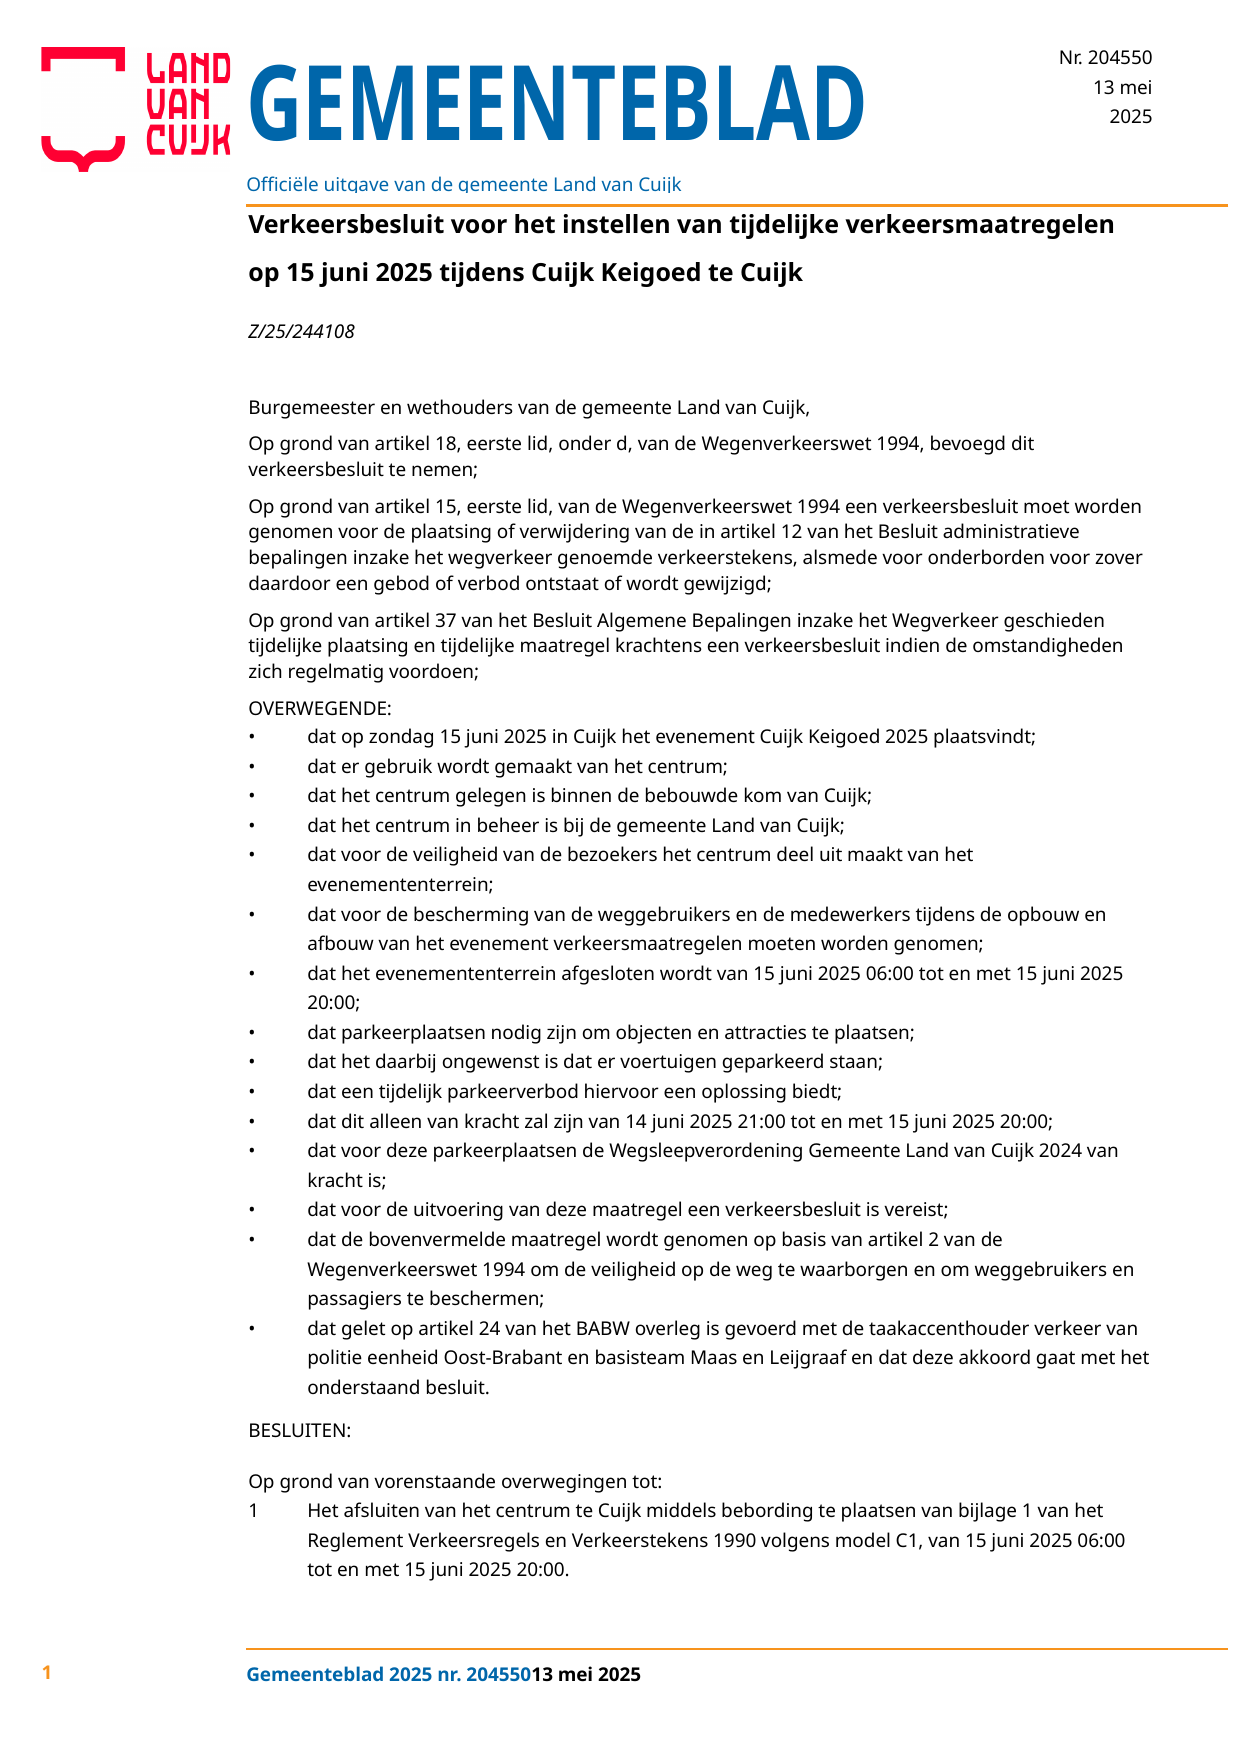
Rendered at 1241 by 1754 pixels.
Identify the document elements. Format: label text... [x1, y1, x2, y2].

picture [41, 47, 231, 172]
list dat een tijdelijk parkeerverbod hiervoor een oplossing biedt; [248, 1078, 1152, 1104]
list dat voor de uitvoering van deze maatregel een verkeersbesluit is vereist; [248, 1197, 1152, 1222]
text Burgemeester en wethouders van de gemeente Land van Cuijk, [248, 394, 1152, 420]
text Z/25/244108 [248, 318, 1152, 344]
list dat gelet op artikel 24 van het BABW overleg is gevoerd met de taakaccenthouder verkeer van politie eenheid Oost-Brabant en basisteam Maas en Leijgraaf en dat deze akkoord gaat met het onderstaand besluit. [248, 1315, 1152, 1400]
list dat het evenemententerrein afgesloten wordt van 15 juni 2025 06:00 tot en met 15 juni 2025 20:00; [248, 960, 1152, 1015]
text Op grond van artikel 37 van het Besluit Algemene Bepalingen inzake het Wegverkeer geschieden tijdelijke plaatsing en tijdelijke maatregel krachtens een verkeersbesluit indien de omstandigheden zich regelmatig voordoen; [248, 607, 1152, 684]
text OVERWEGENDE: [248, 695, 1152, 721]
list Het afsluiten van het centrum te Cuijk middels bebording te plaatsen van bijlage 1 van het Reglement Verkeersregels en Verkeerstekens 1990 volgens model C1, van 15 juni 2025 06:00 tot en met 15 juni 2025 20:00. [248, 1497, 1152, 1582]
text Op grond van artikel 18, eerste lid, onder d, van de Wegenverkeerswet 1994, bevoegd dit verkeersbesluit te nemen; [248, 431, 1152, 482]
list dat voor de veiligheid van de bezoekers het centrum deel uit maakt van het evenemententerrein; [248, 842, 1152, 897]
list dat dit alleen van kracht zal zijn van 14 juni 2025 21:00 tot en met 15 juni 2025 20:00; [248, 1108, 1152, 1134]
list dat op zondag 15 juni 2025 in Cuijk het evenement Cuijk Keigoed 2025 plaatsvindt; [248, 723, 1152, 749]
text Verkeersbesluit voor het instellen van tijdelijke verkeersmaatregelen op 15 juni 2025 tijdens Cuijk Keigoed te Cuijk [248, 207, 1152, 288]
list dat voor deze parkeerplaatsen de Wegsleepverordening Gemeente Land van Cuijk 2024 van kracht is; [248, 1137, 1152, 1193]
list dat er gebruik wordt gemaakt van het centrum; [248, 753, 1152, 779]
text Op grond van vorenstaande overwegingen tot: [248, 1468, 1152, 1493]
text BESLUITEN: [248, 1417, 1152, 1443]
list dat het centrum gelegen is binnen de bebouwde kom van Cuijk; [248, 782, 1152, 808]
list dat voor de bescherming van de weggebruikers en de medewerkers tijdens de opbouw en afbouw van het evenement verkeersmaatregelen moeten worden genomen; [248, 901, 1152, 956]
list dat de bovenvermelde maatregel wordt genomen op basis van artikel 2 van de Wegenverkeerswet 1994 om de veiligheid op de weg te waarborgen en om weggebruikers en passagiers te beschermen; [248, 1226, 1152, 1311]
list dat parkeerplaatsen nodig zijn om objecten en attracties te plaatsen; [248, 1019, 1152, 1045]
list dat het centrum in beheer is bij de gemeente Land van Cuijk; [248, 812, 1152, 838]
list dat het daarbij ongewenst is dat er voertuigen geparkeerd staan; [248, 1049, 1152, 1074]
text Op grond van artikel 15, eerste lid, van de Wegenverkeerswet 1994 een verkeersbesluit moet worden genomen voor de plaatsing of verwijdering van de in artikel 12 van het Besluit administratieve bepalingen inzake het wegverkeer genoemde verkeerstekens, alsmede voor onderborden voor zover daardoor een gebod of verbod ontstaat of wordt gewijzigd; [248, 493, 1152, 596]
